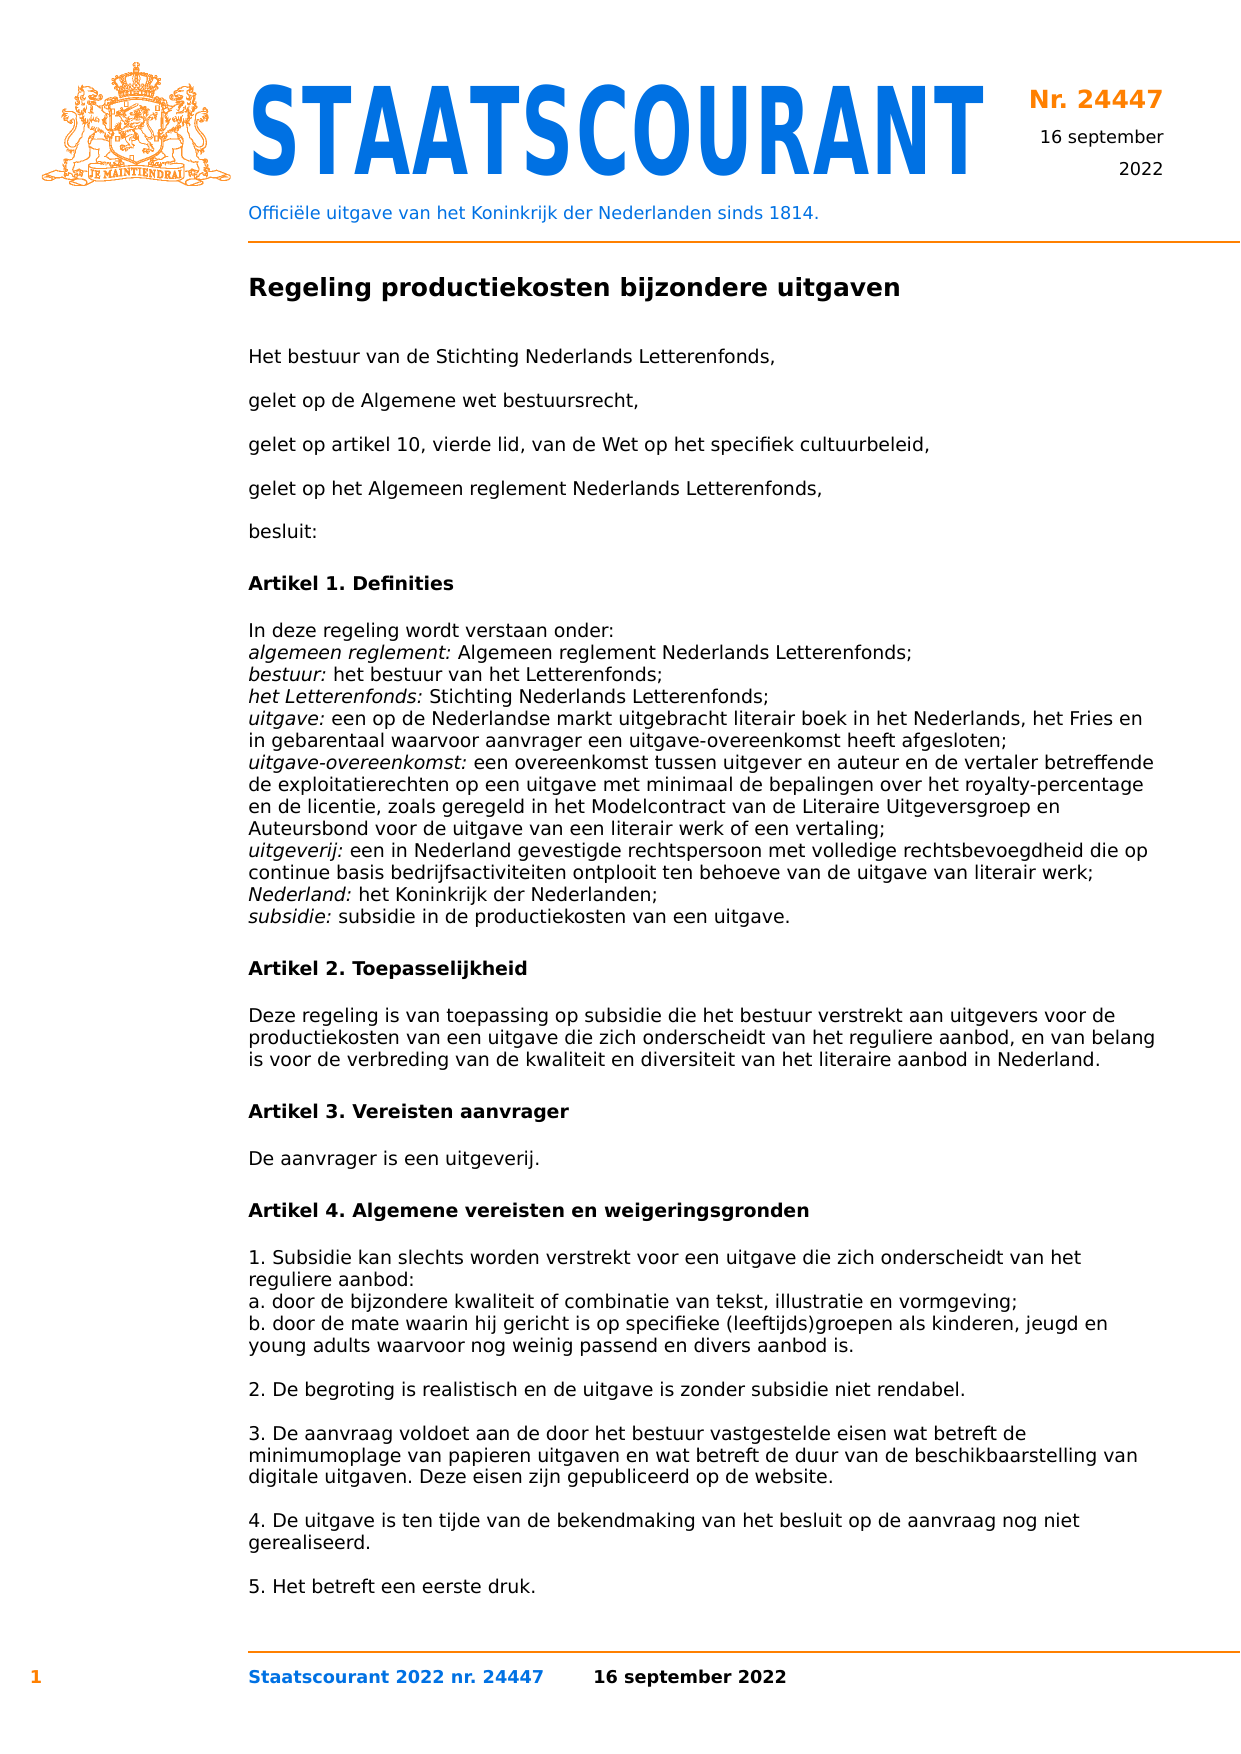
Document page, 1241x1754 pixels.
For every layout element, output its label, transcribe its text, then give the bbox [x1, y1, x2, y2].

table_cell 2022 [998, 153, 1240, 203]
table_header STAATSCOURANT [248, 62, 998, 203]
table_header Nr. 24447 [998, 62, 1240, 121]
text gelet op de Algemene wet bestuursrecht, [248, 390, 1163, 412]
text uitgave: een op de Nederlandse markt uitgebracht literair boek in het Nederlands, het Fries en in gebarentaal waarvoor aanvrager een uitgave-overeenkomst heeft afgesloten; [248, 708, 1163, 752]
table_cell Officiële uitgave van het Koninkrijk der Nederlanden sinds 1814. [248, 203, 1240, 241]
text Het bestuur van de Stichting Nederlands Letterenfonds, [248, 346, 1163, 368]
text gelet op het Algemeen reglement Nederlands Letterenfonds, [248, 477, 1163, 499]
text bestuur: het bestuur van het Letterenfonds; [248, 664, 1163, 686]
text gelet op artikel 10, vierde lid, van de Wet op het specifiek cultuurbeleid, [248, 434, 1163, 456]
text Deze regeling is van toepassing op subsidie die het bestuur verstrekt aan uitgevers voor de productiekosten van een uitgave die zich onderscheidt van het reguliere aanbod, en van belang is voor de verbreding van de kwaliteit en diversiteit van het literaire aanbod in Nederland. [248, 1005, 1163, 1071]
subtitle Artikel 1. Definities [248, 573, 1163, 595]
text besluit: [248, 521, 1163, 543]
text uitgave-overeenkomst: een overeenkomst tussen uitgever en auteur en de vertaler betreffende de exploitatierechten op een uitgave met minimaal de bepalingen over het royalty-percentage en de licentie, zoals geregeld in het Modelcontract van de Literaire Uitgeversgroep en Auteursbond voor de uitgave van een literair werk of een vertaling; [248, 752, 1163, 840]
text Nederland: het Koninkrijk der Nederlanden; [248, 884, 1163, 906]
text subsidie: subsidie in de productiekosten van een uitgave. [248, 906, 1163, 928]
text 4. De uitgave is ten tijde van de bekendmaking van het besluit op de aanvraag nog niet gerealiseerd. [248, 1510, 1163, 1554]
subtitle Regeling productiekosten bijzondere uitgaven [248, 273, 1163, 302]
text uitgeverij: een in Nederland gevestigde rechtspersoon met volledige rechtsbevoegdheid die op continue basis bedrijfsactiviteiten ontplooit ten behoeve van de uitgave van literair werk; [248, 840, 1163, 884]
text algemeen reglement: Algemeen reglement Nederlands Letterenfonds; [248, 642, 1163, 664]
table_cell 16 september [998, 121, 1240, 153]
text a. door de bijzondere kwaliteit of combinatie van tekst, illustratie en vormgeving; [248, 1291, 1163, 1313]
text 3. De aanvraag voldoet aan de door het bestuur vastgestelde eisen wat betreft de minimumoplage van papieren uitgaven en wat betreft de duur van de beschikbaarstelling van digitale uitgaven. Deze eisen zijn gepubliceerd op de website. [248, 1422, 1163, 1488]
text De aanvrager is een uitgeverij. [248, 1148, 1163, 1170]
text het Letterenfonds: Stichting Nederlands Letterenfonds; [248, 686, 1163, 708]
table_header [25, 62, 248, 241]
picture [41, 62, 231, 186]
text b. door de mate waarin hij gericht is op specifieke (leeftijds)groepen als kinderen, jeugd en young adults waarvoor nog weinig passend en divers aanbod is. [248, 1313, 1163, 1357]
text 2. De begroting is realistisch en de uitgave is zonder subsidie niet rendabel. [248, 1379, 1163, 1401]
subtitle Artikel 3. Vereisten aanvrager [248, 1101, 1163, 1123]
subtitle Artikel 2. Toepasselijkheid [248, 958, 1163, 980]
text 5. Het betreft een eerste druk. [248, 1576, 1163, 1598]
text In deze regeling wordt verstaan onder: [248, 620, 1163, 642]
text 1. Subsidie kan slechts worden verstrekt voor een uitgave die zich onderscheidt van het reguliere aanbod: [248, 1247, 1163, 1291]
subtitle Artikel 4. Algemene vereisten en weigeringsgronden [248, 1200, 1163, 1222]
